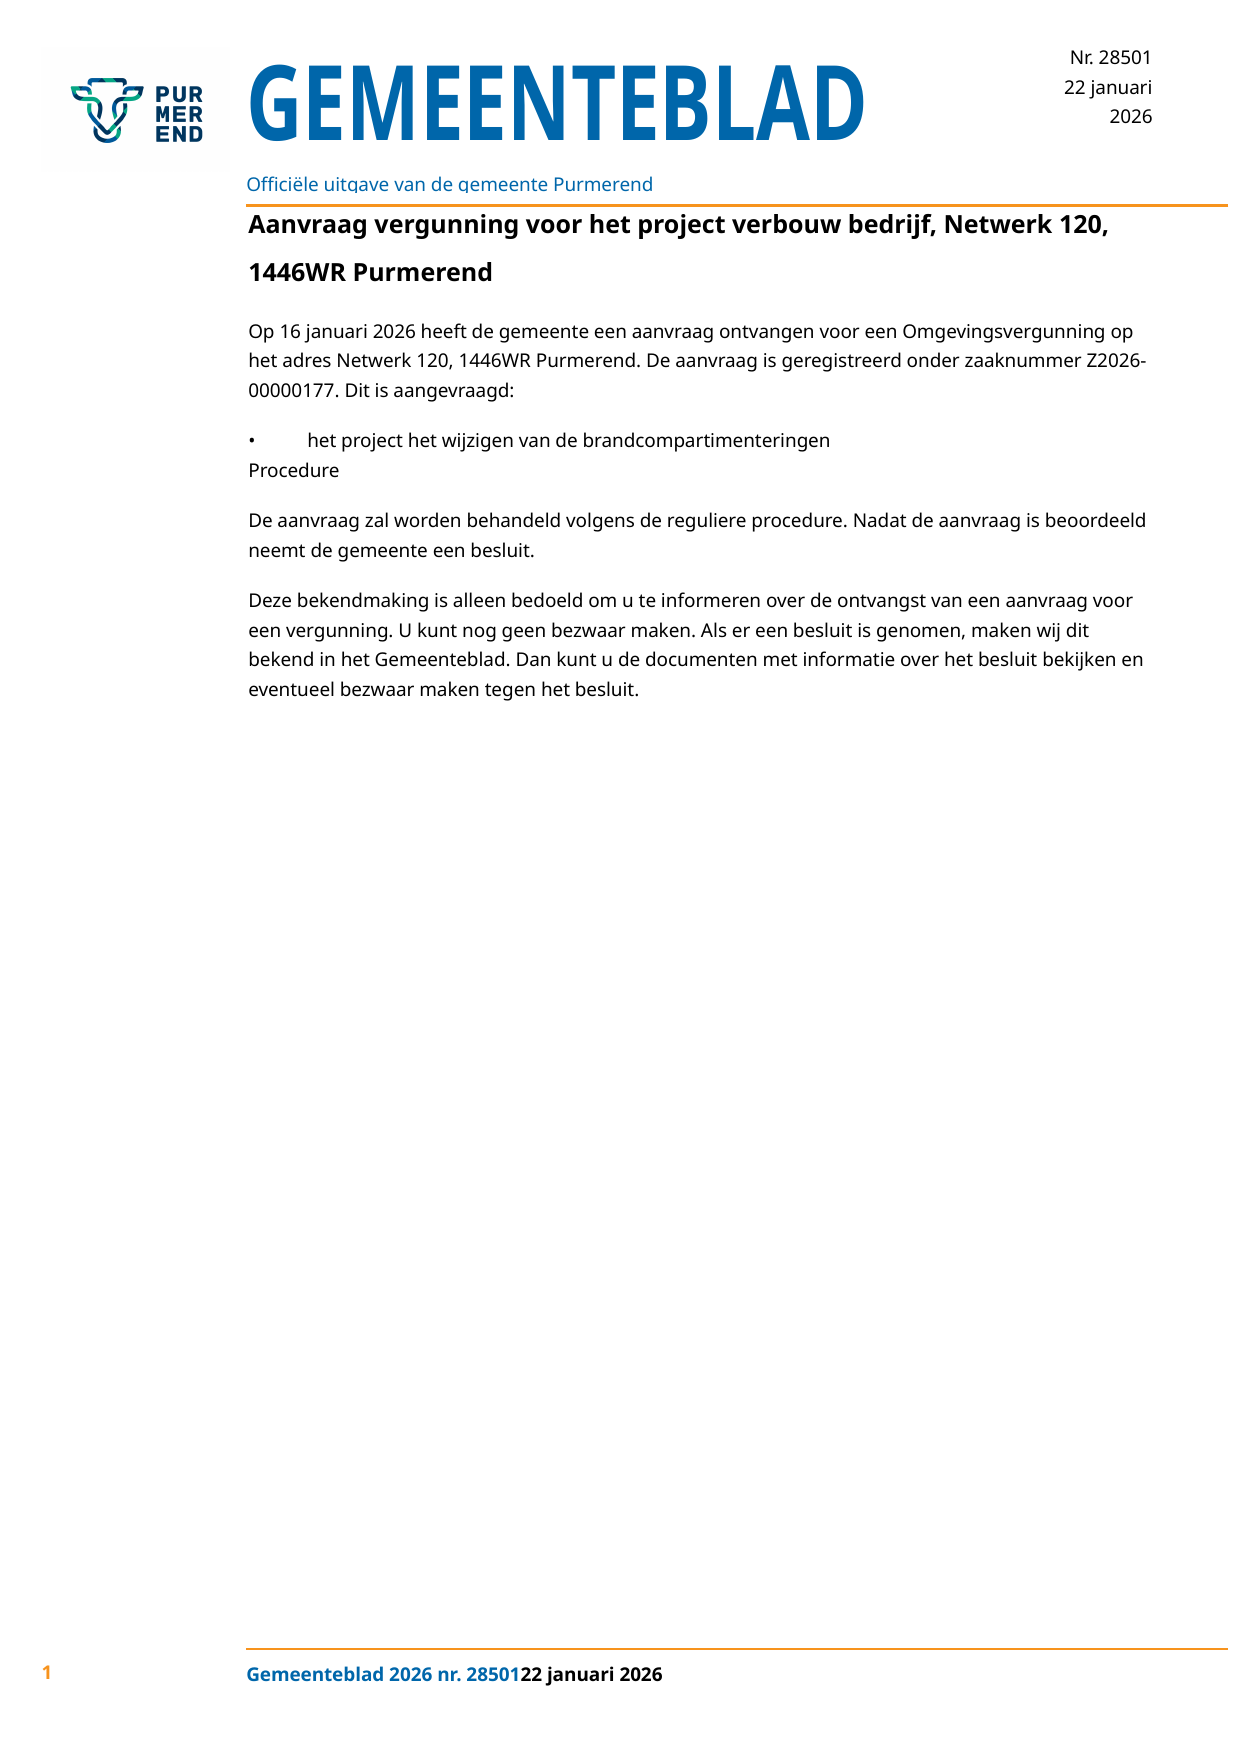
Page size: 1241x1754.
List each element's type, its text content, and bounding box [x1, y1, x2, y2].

text Op 16 januari 2026 heeft de gemeente een aanvraag ontvangen voor een Omgevingsvergunning op het adres Netwerk 120, 1446WR Purmerend. De aanvraag is geregistreerd onder zaaknummer Z2026-00000177. Dit is aangevraagd: [248, 318, 1152, 403]
picture [41, 47, 231, 172]
text Aanvraag vergunning voor het project verbouw bedrijf, Netwerk 120, 1446WR Purmerend [248, 207, 1152, 288]
list het project het wijzigen van de brandcompartimenteringen [248, 427, 1152, 453]
text Procedure [248, 457, 1152, 483]
text Deze bekendmaking is alleen bedoeld om u te informeren over de ontvangst van een aanvraag voor een vergunning. U kunt nog geen bezwaar maken. Als er een besluit is genomen, maken wij dit bekend in het Gemeenteblad. Dan kunt u de documenten met informatie over het besluit bekijken en eventueel bezwaar maken tegen het besluit. [248, 587, 1152, 702]
text De aanvraag zal worden behandeld volgens de reguliere procedure. Nadat de aanvraag is beoordeeld neemt de gemeente een besluit. [248, 507, 1152, 563]
